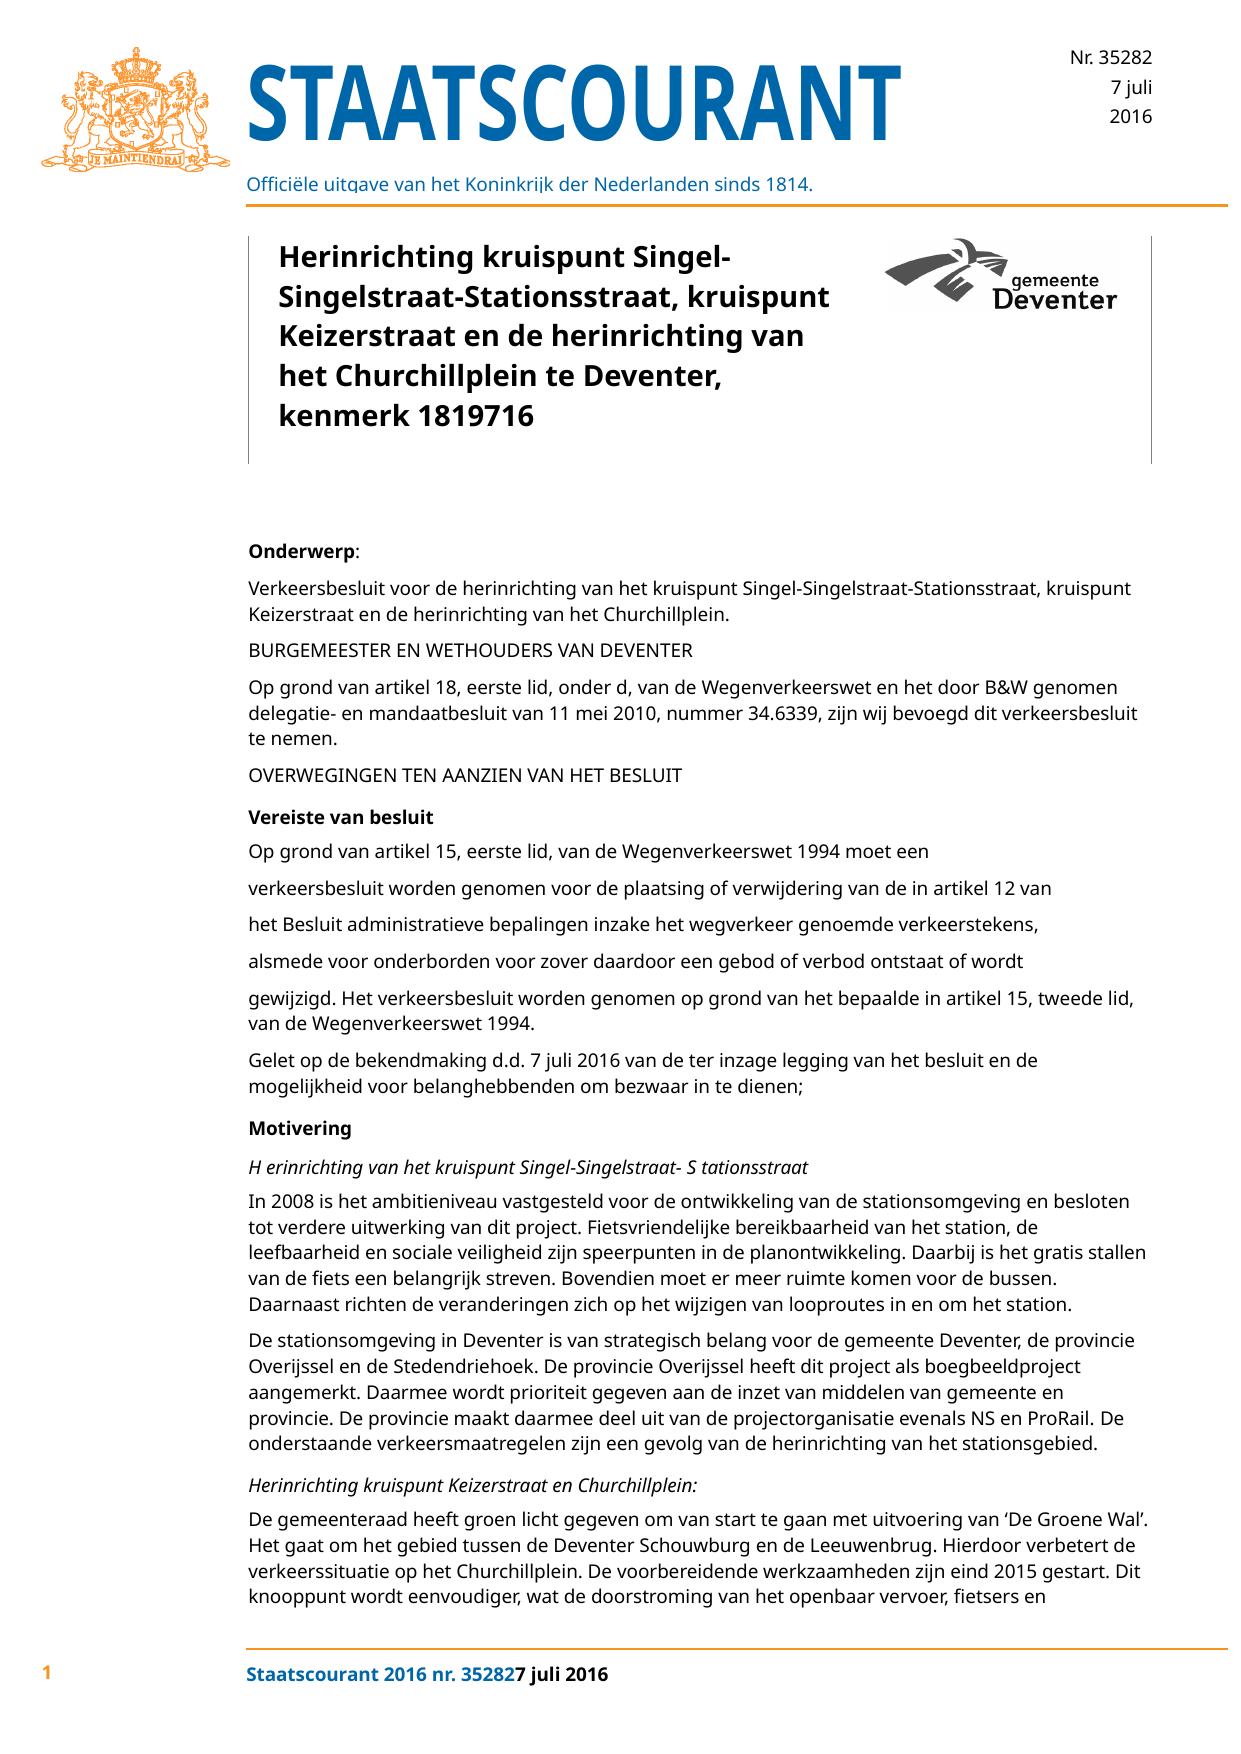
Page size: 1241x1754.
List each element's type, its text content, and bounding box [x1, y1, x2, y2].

text Motivering [248, 1115, 1152, 1141]
table_header Herinrichting kruispunt Singel-Singelstraat-Stationsstraat, kruispunt Keizerstraat en de herinrichting van het Churchillplein te Deventer, kenmerk 1819716 [249, 236, 850, 464]
text verkeersbesluit worden genomen voor de plaatsing of verwijdering van de in artikel 12 van [248, 875, 1152, 901]
text Verkeersbesluit voor de herinrichting van het kruispunt Singel-Singelstraat-Stationsstraat, kruispunt Keizerstraat en de herinrichting van het Churchillplein. [248, 575, 1152, 626]
text De stationsomgeving in Deventer is van strategisch belang voor de gemeente Deventer, de provincie Overijssel en de Stedendriehoek. De provincie Overijssel heeft dit project als boegbeeldproject aangemerkt. Daarmee wordt prioriteit gegeven aan de inzet van middelen van gemeente en provincie. De provincie maakt daarmee deel uit van de projectorganisatie evenals NS en ProRail. De onderstaande verkeersmaatregelen zijn een gevolg van de herinrichting van het stationsgebied. [248, 1328, 1152, 1456]
text Gelet op de bekendmaking d.d. 7 juli 2016 van de ter inzage legging van het besluit en de mogelijkheid voor belanghebbenden om bezwaar in te dienen; [248, 1047, 1152, 1099]
text Vereiste van besluit [248, 804, 1152, 830]
text alsmede voor onderborden voor zover daardoor een gebod of verbod ontstaat of wordt [248, 948, 1152, 974]
picture [882, 236, 1119, 311]
text OVERWEGINGEN TEN AANZIEN VAN HET BESLUIT [248, 762, 1152, 788]
text H erinrichting van het kruispunt Singel-Singelstraat- S tationsstraat [248, 1154, 1152, 1180]
text Op grond van artikel 18, eerste lid, onder d, van de Wegenverkeerswet en het door B&W genomen delegatie- en mandaatbesluit van 11 mei 2010, nummer 34.6339, zijn wij bevoegd dit verkeersbesluit te nemen. [248, 674, 1152, 751]
picture [41, 47, 231, 172]
text In 2008 is het ambitieniveau vastgesteld voor de ontwikkeling van de stationsomgeving en besloten tot verdere uitwerking van dit project. Fietsvriendelijke bereikbaarheid van het station, de leefbaarheid en sociale veiligheid zijn speerpunten in de planontwikkeling. Daarbij is het gratis stallen van de fiets een belangrijk streven. Bovendien moet er meer ruimte komen voor de bussen. Daarnaast richten de veranderingen zich op het wijzigen van looproutes in en om het station. [248, 1188, 1152, 1317]
text Onderwerp: [248, 538, 1152, 564]
text Herinrichting kruispunt Keizerstraat en Churchillplein: [248, 1472, 1152, 1498]
text Op grond van artikel 15, eerste lid, van de Wegenverkeerswet 1994 moet een [248, 838, 1152, 864]
text gewijzigd. Het verkeersbesluit worden genomen op grond van het bepaalde in artikel 15, tweede lid, van de Wegenverkeerswet 1994. [248, 985, 1152, 1036]
text het Besluit administratieve bepalingen inzake het wegverkeer genoemde verkeerstekens, [248, 911, 1152, 937]
table_header [850, 236, 1151, 464]
text BURGEMEESTER EN WETHOUDERS VAN DEVENTER [248, 637, 1152, 663]
text De gemeenteraad heeft groen licht gegeven om van start te gaan met uitvoering van ‘De Groene Wal’. Het gaat om het gebied tussen de Deventer Schouwburg en de Leeuwenbrug. Hierdoor verbetert de verkeerssituatie op het Churchillplein. De voorbereidende werkzaamheden zijn eind 2015 gestart. Dit knooppunt wordt eenvoudiger, wat de doorstroming van het openbaar vervoer, fietsers en [248, 1507, 1152, 1609]
